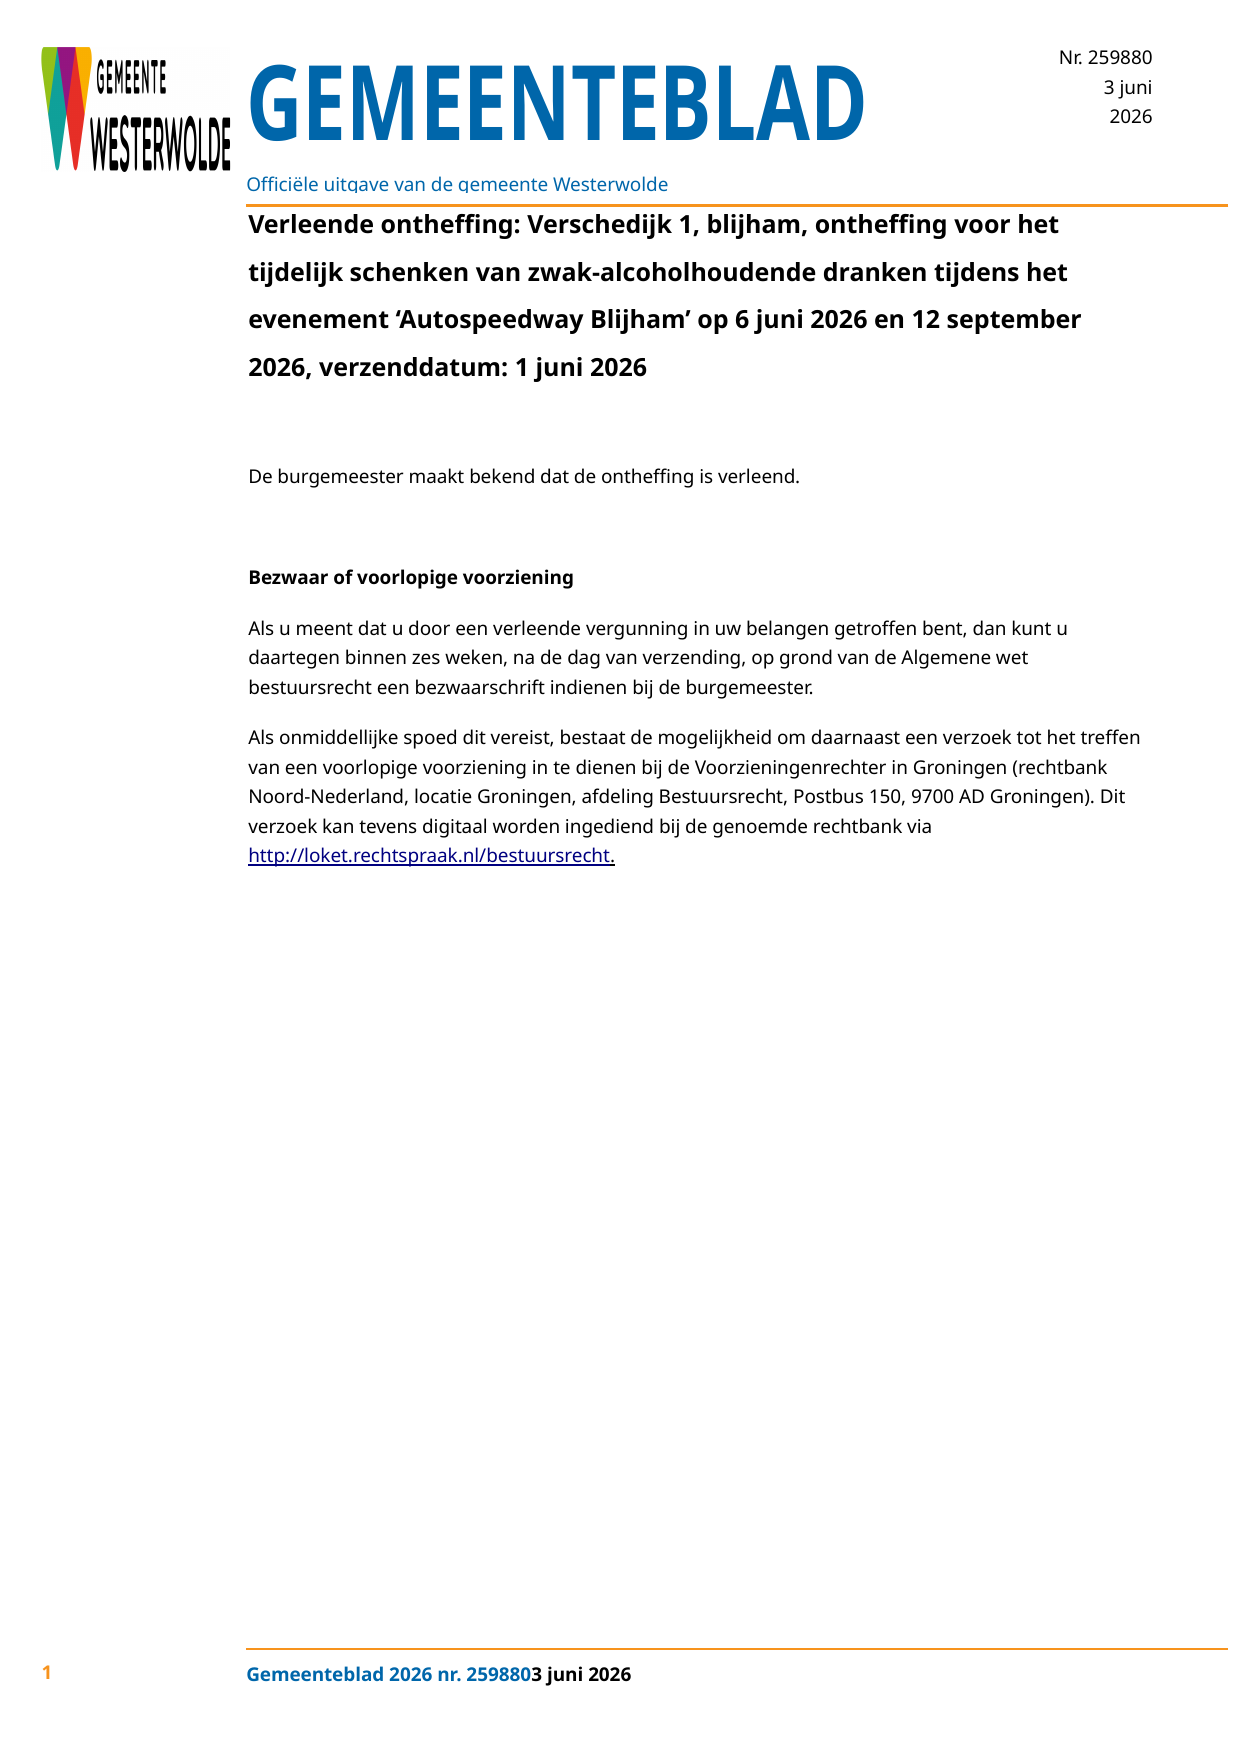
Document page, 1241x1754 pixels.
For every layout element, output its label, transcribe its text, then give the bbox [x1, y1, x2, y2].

text Als u meent dat u door een verleende vergunning in uw belangen getroffen bent, dan kunt u daartegen binnen zes weken, na de dag van verzending, op grond van de Algemene wet bestuursrecht een bezwaarschrift indienen bij de burgemeester. [248, 615, 1152, 700]
text Verleende ontheffing: Verschedijk 1, blijham, ontheffing voor het tijdelijk schenken van zwak-alcoholhoudende dranken tijdens het evenement ‘Autospeedway Blijham’ op 6 juni 2026 en 12 september 2026, verzenddatum: 1 juni 2026 [248, 207, 1152, 384]
text De burgemeester maakt bekend dat de ontheffing is verleend. [248, 463, 1152, 489]
picture [41, 47, 231, 172]
text Bezwaar of voorlopige voorziening [248, 564, 1152, 590]
text Als onmiddellijke spoed dit vereist, bestaat de mogelijkheid om daarnaast een verzoek tot het treffen van een voorlopige voorziening in te dienen bij de Voorzieningenrechter in Groningen (rechtbank Noord-Nederland, locatie Groningen, afdeling Bestuursrecht, Postbus 150, 9700 AD Groningen). Dit verzoek kan tevens digitaal worden ingediend bij de genoemde rechtbank via http://loket.rechtspraak.nl/bestuursrecht. [248, 724, 1152, 868]
